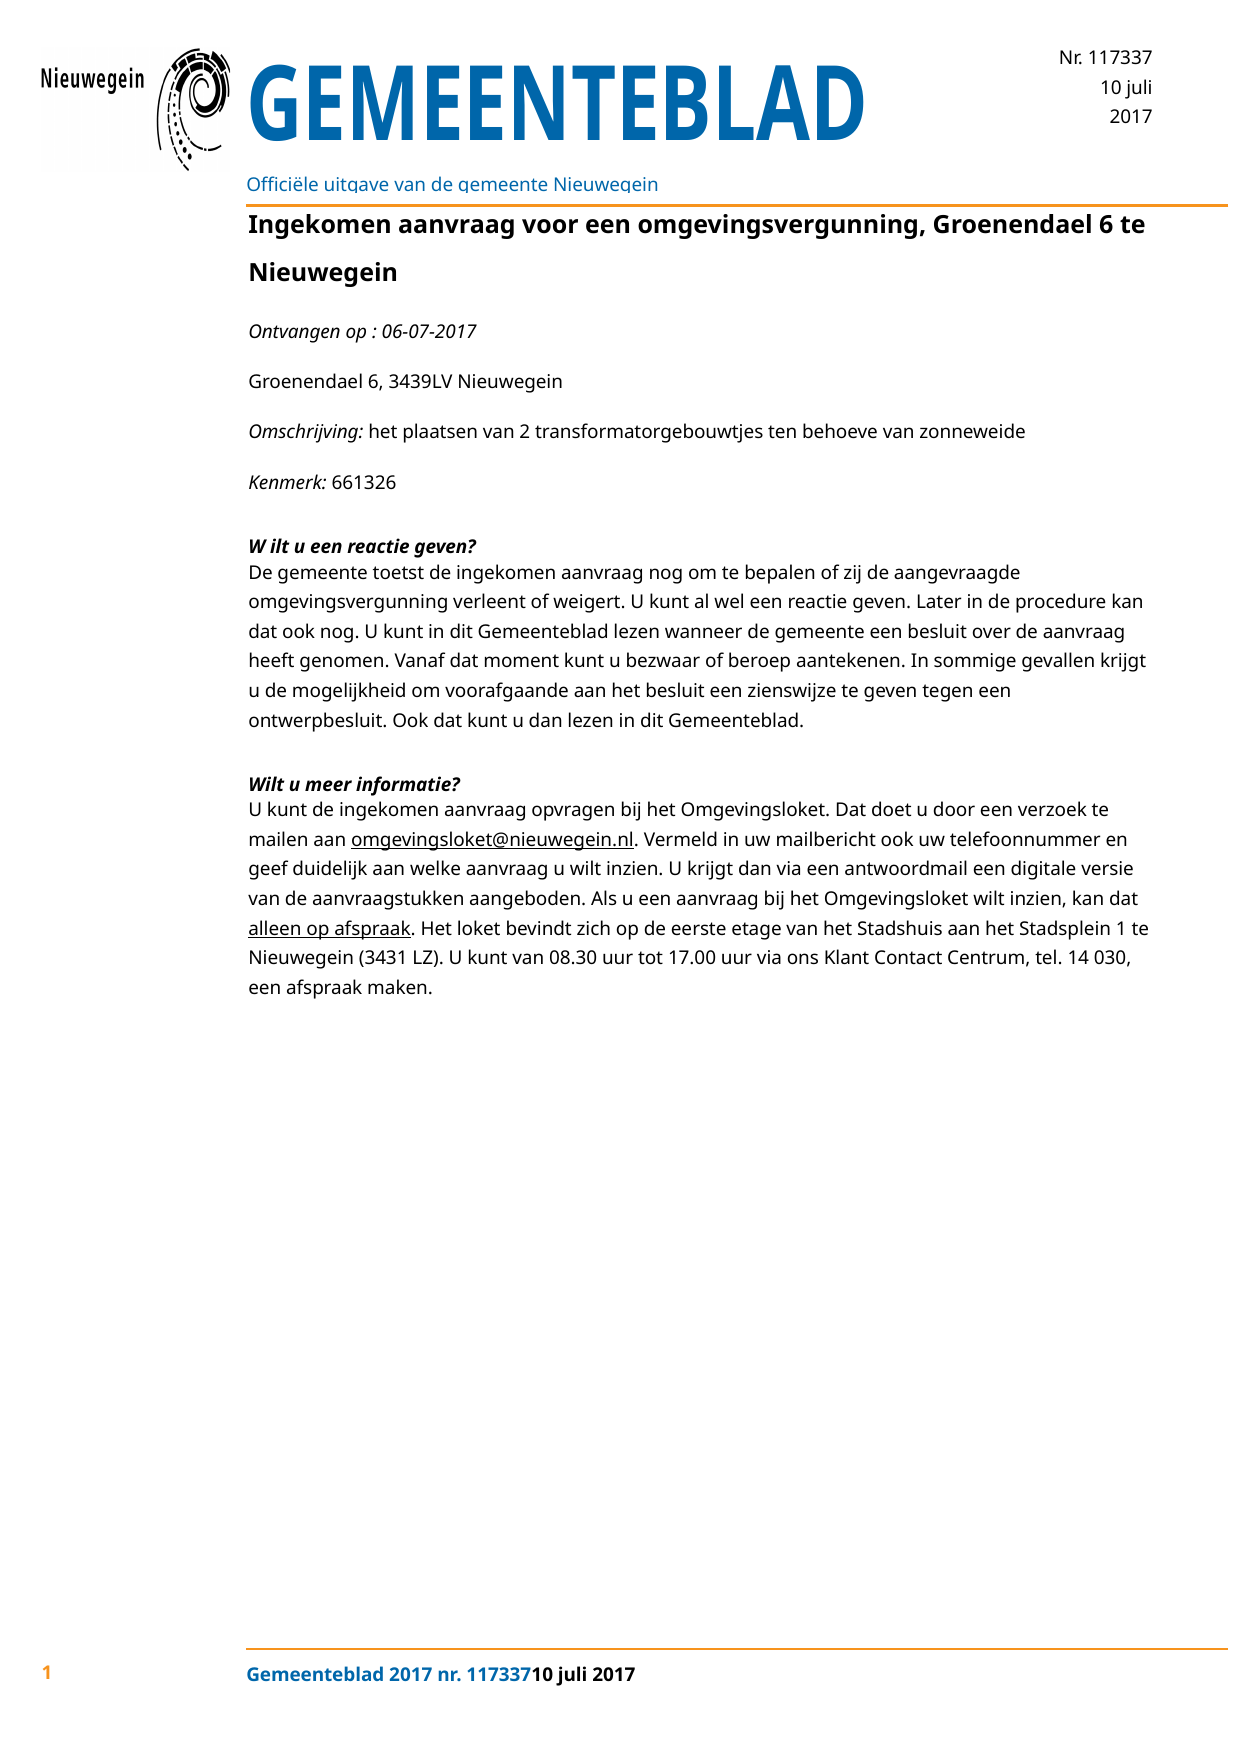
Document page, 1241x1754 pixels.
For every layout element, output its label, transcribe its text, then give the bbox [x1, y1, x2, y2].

picture [41, 47, 231, 172]
text Wilt u meer informatie? [248, 771, 1152, 796]
text Omschrijving: het plaatsen van 2 transformatorgebouwtjes ten behoeve van zonneweide [248, 419, 1152, 444]
text De gemeente toetst de ingekomen aanvraag nog om te bepalen of zij de aangevraagde omgevingsvergunning verleent of weigert. U kunt al wel een reactie geven. Later in de procedure kan dat ook nog. U kunt in dit Gemeenteblad lezen wanneer de gemeente een besluit over de aanvraag heeft genomen. Vanaf dat moment kunt u bezwaar of beroep aantekenen. In sommige gevallen krijgt u de mogelijkheid om voorafgaande aan het besluit een zienswijze te geven tegen een ontwerpbesluit. Ook dat kunt u dan lezen in dit Gemeenteblad. [248, 559, 1152, 732]
text U kunt de ingekomen aanvraag opvragen bij het Omgevingsloket. Dat doet u door een verzoek te mailen aan omgevingsloket@nieuwegein.nl. Vermeld in uw mailbericht ook uw telefoonnummer en geef duidelijk aan welke aanvraag u wilt inzien. U krijgt dan via een antwoordmail een digitale versie van de aanvraagstukken aangeboden. Als u een aanvraag bij het Omgevingsloket wilt inzien, kan dat alleen op afspraak. Het loket bevindt zich op de eerste etage van het Stadshuis aan het Stadsplein 1 te Nieuwegein (3431 LZ). U kunt van 08.30 uur tot 17.00 uur via ons Klant Contact Centrum, tel. 14 030, een afspraak maken. [248, 796, 1152, 1000]
text W ilt u een reactie geven? [248, 533, 1152, 559]
text Ontvangen op : 06-07-2017 [248, 318, 1152, 344]
text Groenendael 6, 3439LV Nieuwegein [248, 368, 1152, 394]
text Kenmerk: 661326 [248, 469, 1152, 495]
text Ingekomen aanvraag voor een omgevingsvergunning, Groenendael 6 te Nieuwegein [248, 207, 1152, 288]
